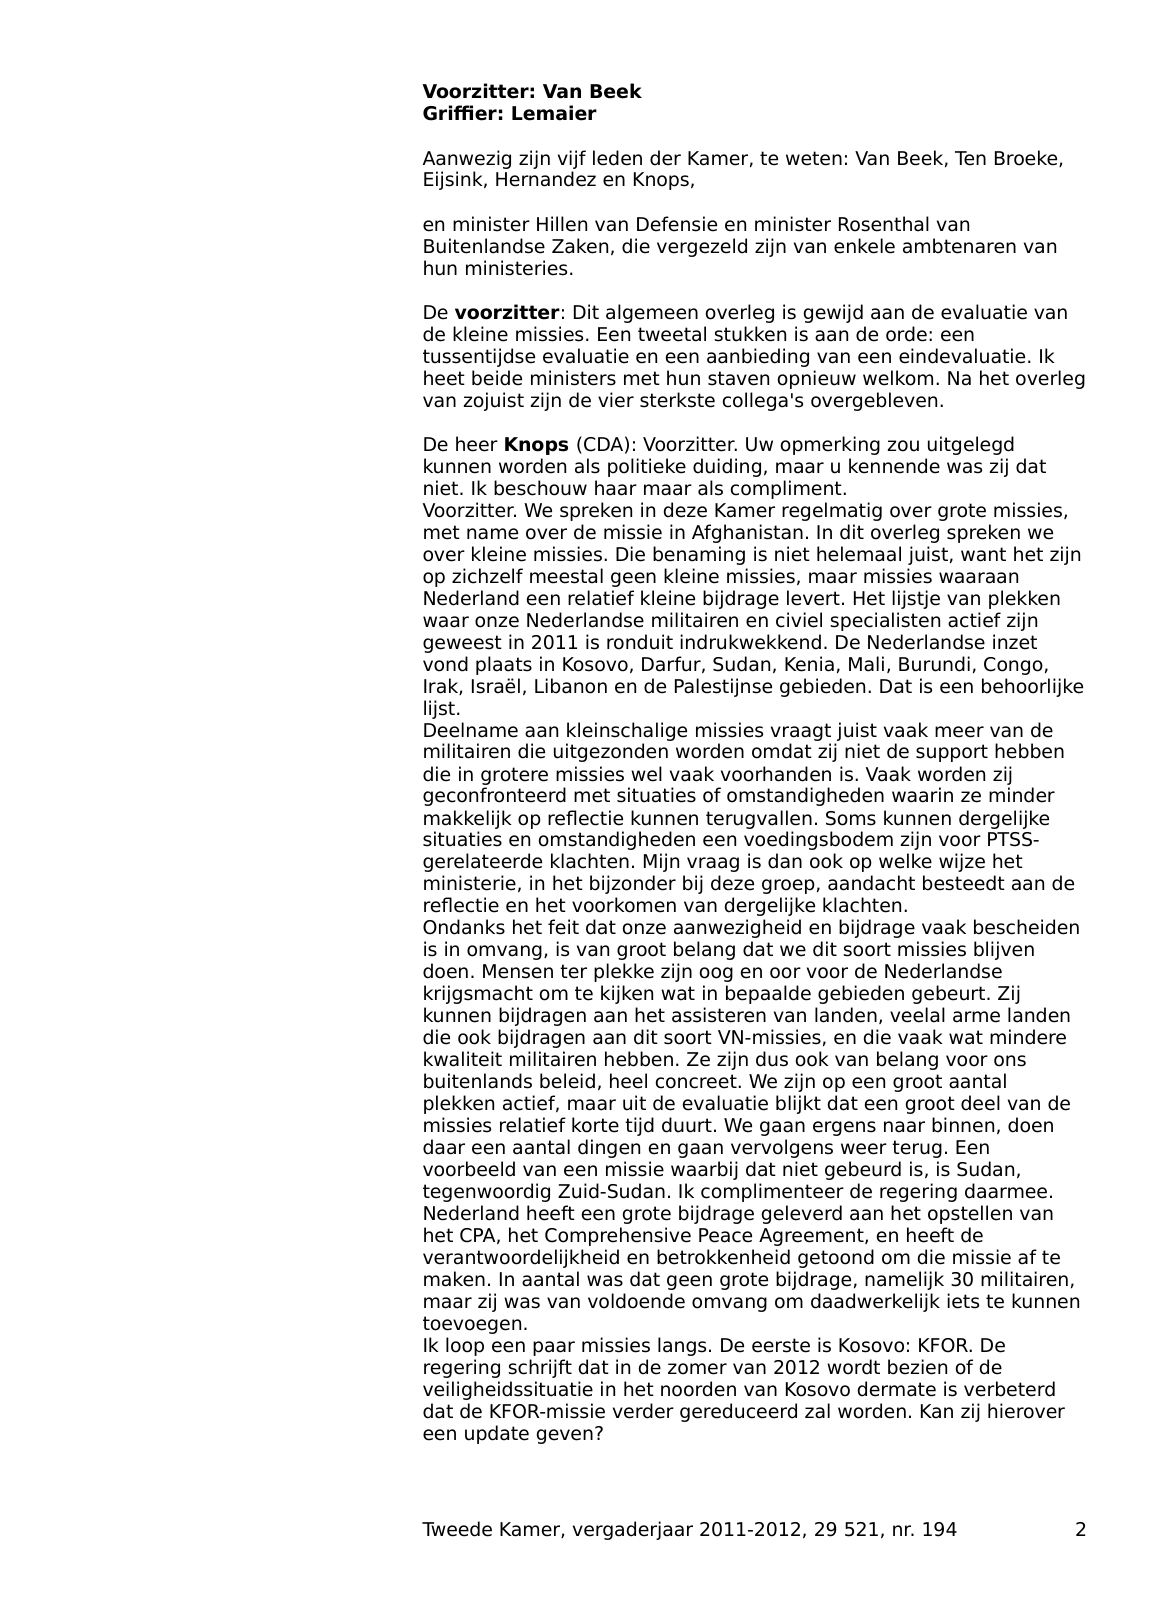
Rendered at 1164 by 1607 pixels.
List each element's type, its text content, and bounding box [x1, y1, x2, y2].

text Ik loop een paar missies langs. De eerste is Kosovo: KFOR. De regering schrijft dat in de zomer van 2012 wordt bezien of de veiligheidssituatie in het noorden van Kosovo dermate is verbeterd dat de KFOR-missie verder gereduceerd zal worden. Kan zij hierover een update geven? [422, 1335, 1087, 1445]
text Ondanks het feit dat onze aanwezigheid en bijdrage vaak bescheiden is in omvang, is van groot belang dat we dit soort missies blijven doen. Mensen ter plekke zijn oog en oor voor de Nederlandse krijgsmacht om te kijken wat in bepaalde gebieden gebeurt. Zij kunnen bijdragen aan het assisteren van landen, veelal arme landen die ook bijdragen aan dit soort VN-missies, en die vaak wat mindere kwaliteit militairen hebben. Ze zijn dus ook van belang voor ons buitenlands beleid, heel concreet. We zijn op een groot aantal plekken actief, maar uit de evaluatie blijkt dat een groot deel van de missies relatief korte tijd duurt. We gaan ergens naar binnen, doen daar een aantal dingen en gaan vervolgens weer terug. Een voorbeeld van een missie waarbij dat niet gebeurd is, is Sudan, tegenwoordig Zuid-Sudan. Ik complimenteer de regering daarmee. Nederland heeft een grote bijdrage geleverd aan het opstellen van het CPA, het Comprehensive Peace Agreement, en heeft de verantwoordelijkheid en betrokkenheid getoond om die missie af te maken. In aantal was dat geen grote bijdrage, namelijk 30 militairen, maar zij was van voldoende omvang om daadwerkelijk iets te kunnen toevoegen. [422, 917, 1087, 1335]
text en minister Hillen van Defensie en minister Rosenthal van Buitenlandse Zaken, die vergezeld zijn van enkele ambtenaren van hun ministeries. [422, 213, 1087, 279]
text Voorzitter: Van Beek [422, 81, 1087, 103]
text De heer Knops (CDA): Voorzitter. Uw opmerking zou uitgelegd kunnen worden als politieke duiding, maar u kennende was zij dat niet. Ik beschouw haar maar als compliment. [422, 434, 1087, 500]
text Voorzitter. We spreken in deze Kamer regelmatig over grote missies, met name over de missie in Afghanistan. In dit overleg spreken we over kleine missies. Die benaming is niet helemaal juist, want het zijn op zichzelf meestal geen kleine missies, maar missies waaraan Nederland een relatief kleine bijdrage levert. Het lijstje van plekken waar onze Nederlandse militairen en civiel specialisten actief zijn geweest in 2011 is ronduit indrukwekkend. De Nederlandse inzet vond plaats in Kosovo, Darfur, Sudan, Kenia, Mali, Burundi, Congo, Irak, Israël, Libanon en de Palestijnse gebieden. Dat is een behoorlijke lijst. [422, 500, 1087, 719]
text De voorzitter: Dit algemeen overleg is gewijd aan de evaluatie van de kleine missies. Een tweetal stukken is aan de orde: een tussentijdse evaluatie en een aanbieding van een eindevaluatie. Ik heet beide ministers met hun staven opnieuw welkom. Na het overleg van zojuist zijn de vier sterkste collega's overgebleven. [422, 302, 1087, 412]
text Griffier: Lemaier [422, 103, 1087, 125]
text Deelname aan kleinschalige missies vraagt juist vaak meer van de militairen die uitgezonden worden omdat zij niet de support hebben die in grotere missies wel vaak voorhanden is. Vaak worden zij geconfronteerd met situaties of omstandigheden waarin ze minder makkelijk op reflectie kunnen terugvallen. Soms kunnen dergelijke situaties en omstandigheden een voedingsbodem zijn voor PTSS-gerelateerde klachten. Mijn vraag is dan ook op welke wijze het ministerie, in het bijzonder bij deze groep, aandacht besteedt aan de reflectie en het voorkomen van dergelijke klachten. [422, 719, 1087, 917]
text Aanwezig zijn vijf leden der Kamer, te weten: Van Beek, Ten Broeke, Eijsink, Hernandez en Knops, [422, 147, 1087, 191]
